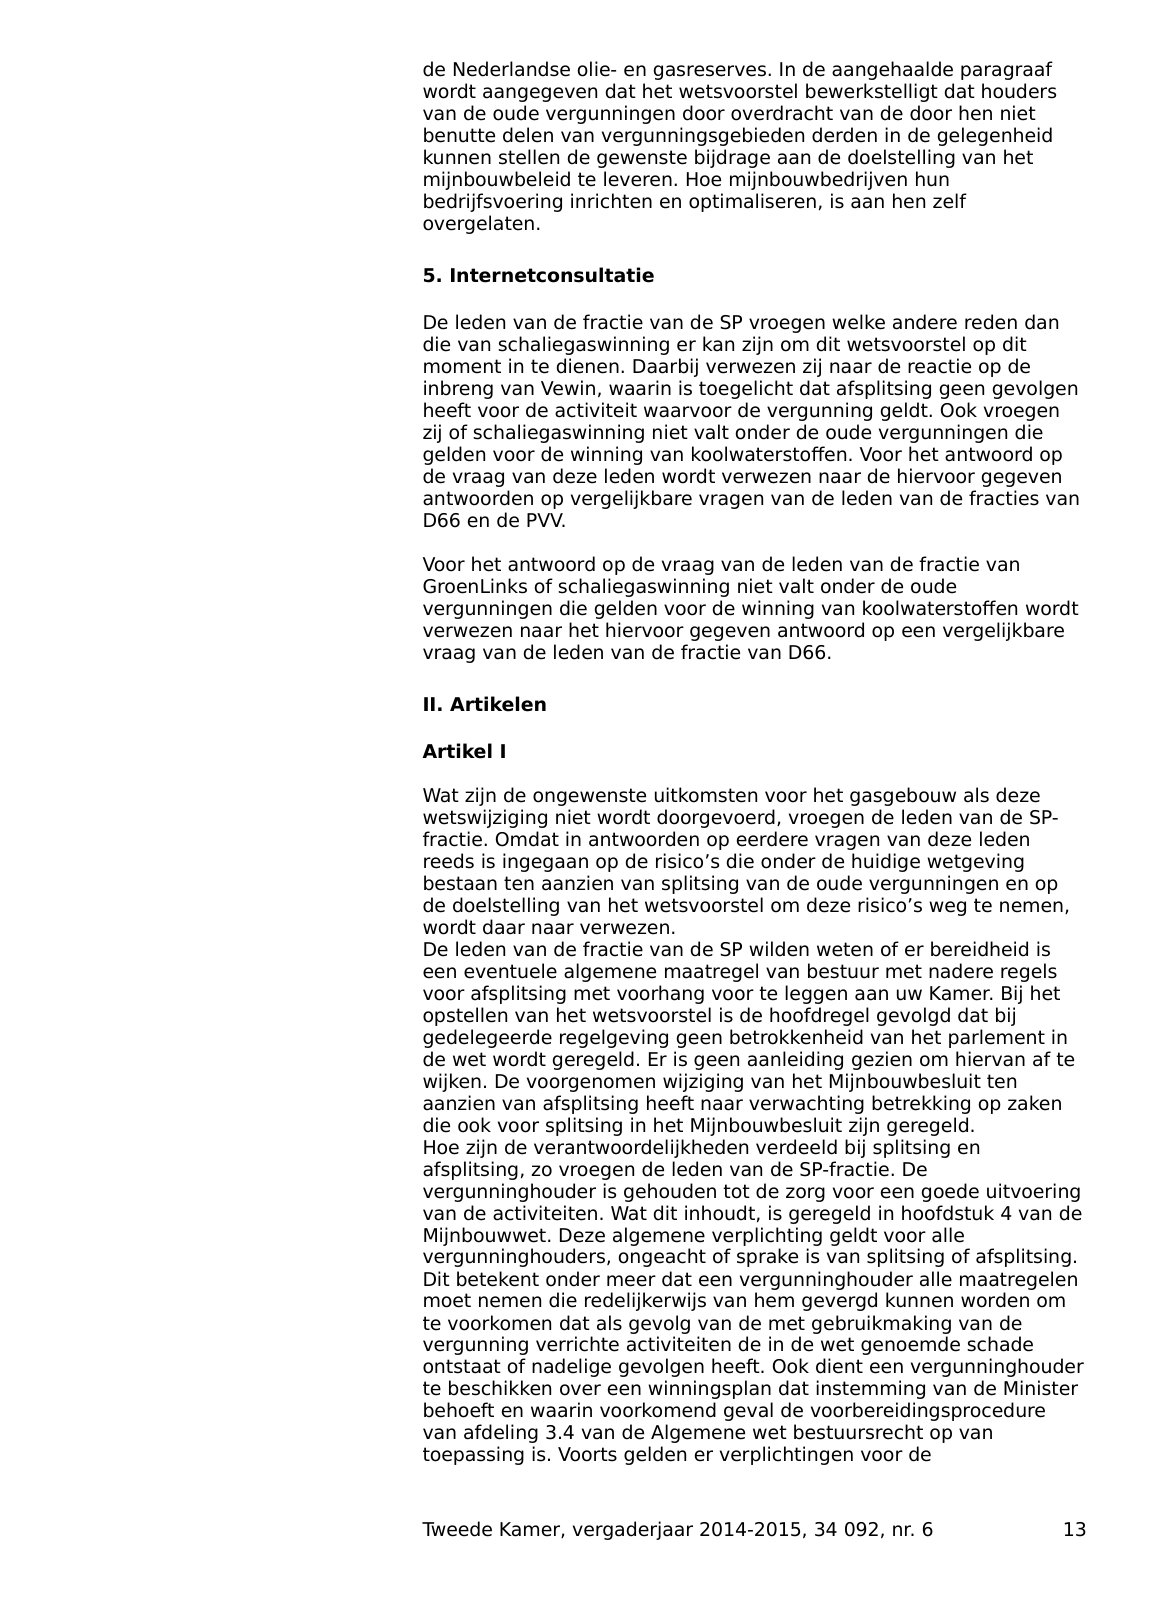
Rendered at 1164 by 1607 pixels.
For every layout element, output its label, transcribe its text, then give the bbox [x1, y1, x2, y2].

text de Nederlandse olie- en gasreserves. In de aangehaalde paragraaf wordt aangegeven dat het wetsvoorstel bewerkstelligt dat houders van de oude vergunningen door overdracht van de door hen niet benutte delen van vergunningsgebieden derden in de gelegenheid kunnen stellen de gewenste bijdrage aan de doelstelling van het mijnbouwbeleid te leveren. Hoe mijnbouwbedrijven hun bedrijfsvoering inrichten en optimaliseren, is aan hen zelf overgelaten. [422, 59, 1087, 235]
subtitle 5. Internetconsultatie [422, 265, 1087, 287]
text De leden van de fractie van de SP wilden weten of er bereidheid is een eventuele algemene maatregel van bestuur met nadere regels voor afsplitsing met voorhang voor te leggen aan uw Kamer. Bij het opstellen van het wetsvoorstel is de hoofdregel gevolgd dat bij gedelegeerde regelgeving geen betrokkenheid van het parlement in de wet wordt geregeld. Er is geen aanleiding gezien om hiervan af te wijken. De voorgenomen wijziging van het Mijnbouwbesluit ten aanzien van afsplitsing heeft naar verwachting betrekking op zaken die ook voor splitsing in het Mijnbouwbesluit zijn geregeld. [422, 939, 1087, 1137]
text De leden van de fractie van de SP vroegen welke andere reden dan die van schaliegaswinning er kan zijn om dit wetsvoorstel op dit moment in te dienen. Daarbij verwezen zij naar de reactie op de inbreng van Vewin, waarin is toegelicht dat afsplitsing geen gevolgen heeft voor de activiteit waarvoor de vergunning geldt. Ook vroegen zij of schaliegaswinning niet valt onder de oude vergunningen die gelden voor de winning van koolwaterstoffen. Voor het antwoord op de vraag van deze leden wordt verwezen naar de hiervoor gegeven antwoorden op vergelijkbare vragen van de leden van de fracties van D66 en de PVV. [422, 312, 1087, 532]
subtitle II. Artikelen [422, 694, 1087, 716]
subtitle Artikel I [422, 741, 1087, 763]
text Voor het antwoord op de vraag van de leden van de fractie van GroenLinks of schaliegaswinning niet valt onder de oude vergunningen die gelden voor de winning van koolwaterstoffen wordt verwezen naar het hiervoor gegeven antwoord op een vergelijkbare vraag van de leden van de fractie van D66. [422, 554, 1087, 664]
text Hoe zijn de verantwoordelijkheden verdeeld bij splitsing en afsplitsing, zo vroegen de leden van de SP-fractie. De vergunninghouder is gehouden tot de zorg voor een goede uitvoering van de activiteiten. Wat dit inhoudt, is geregeld in hoofdstuk 4 van de Mijnbouwwet. Deze algemene verplichting geldt voor alle vergunninghouders, ongeacht of sprake is van splitsing of afsplitsing. Dit betekent onder meer dat een vergunninghouder alle maatregelen moet nemen die redelijkerwijs van hem gevergd kunnen worden om te voorkomen dat als gevolg van de met gebruikmaking van de vergunning verrichte activiteiten de in de wet genoemde schade ontstaat of nadelige gevolgen heeft. Ook dient een vergunninghouder te beschikken over een winningsplan dat instemming van de Minister behoeft en waarin voorkomend geval de voorbereidingsprocedure van afdeling 3.4 van de Algemene wet bestuursrecht op van toepassing is. Voorts gelden er verplichtingen voor de [422, 1137, 1087, 1466]
text Wat zijn de ongewenste uitkomsten voor het gasgebouw als deze wetswijziging niet wordt doorgevoerd, vroegen de leden van de SP-fractie. Omdat in antwoorden op eerdere vragen van deze leden reeds is ingegaan op de risico’s die onder de huidige wetgeving bestaan ten aanzien van splitsing van de oude vergunningen en op de doelstelling van het wetsvoorstel om deze risico’s weg te nemen, wordt daar naar verwezen. [422, 785, 1087, 939]
